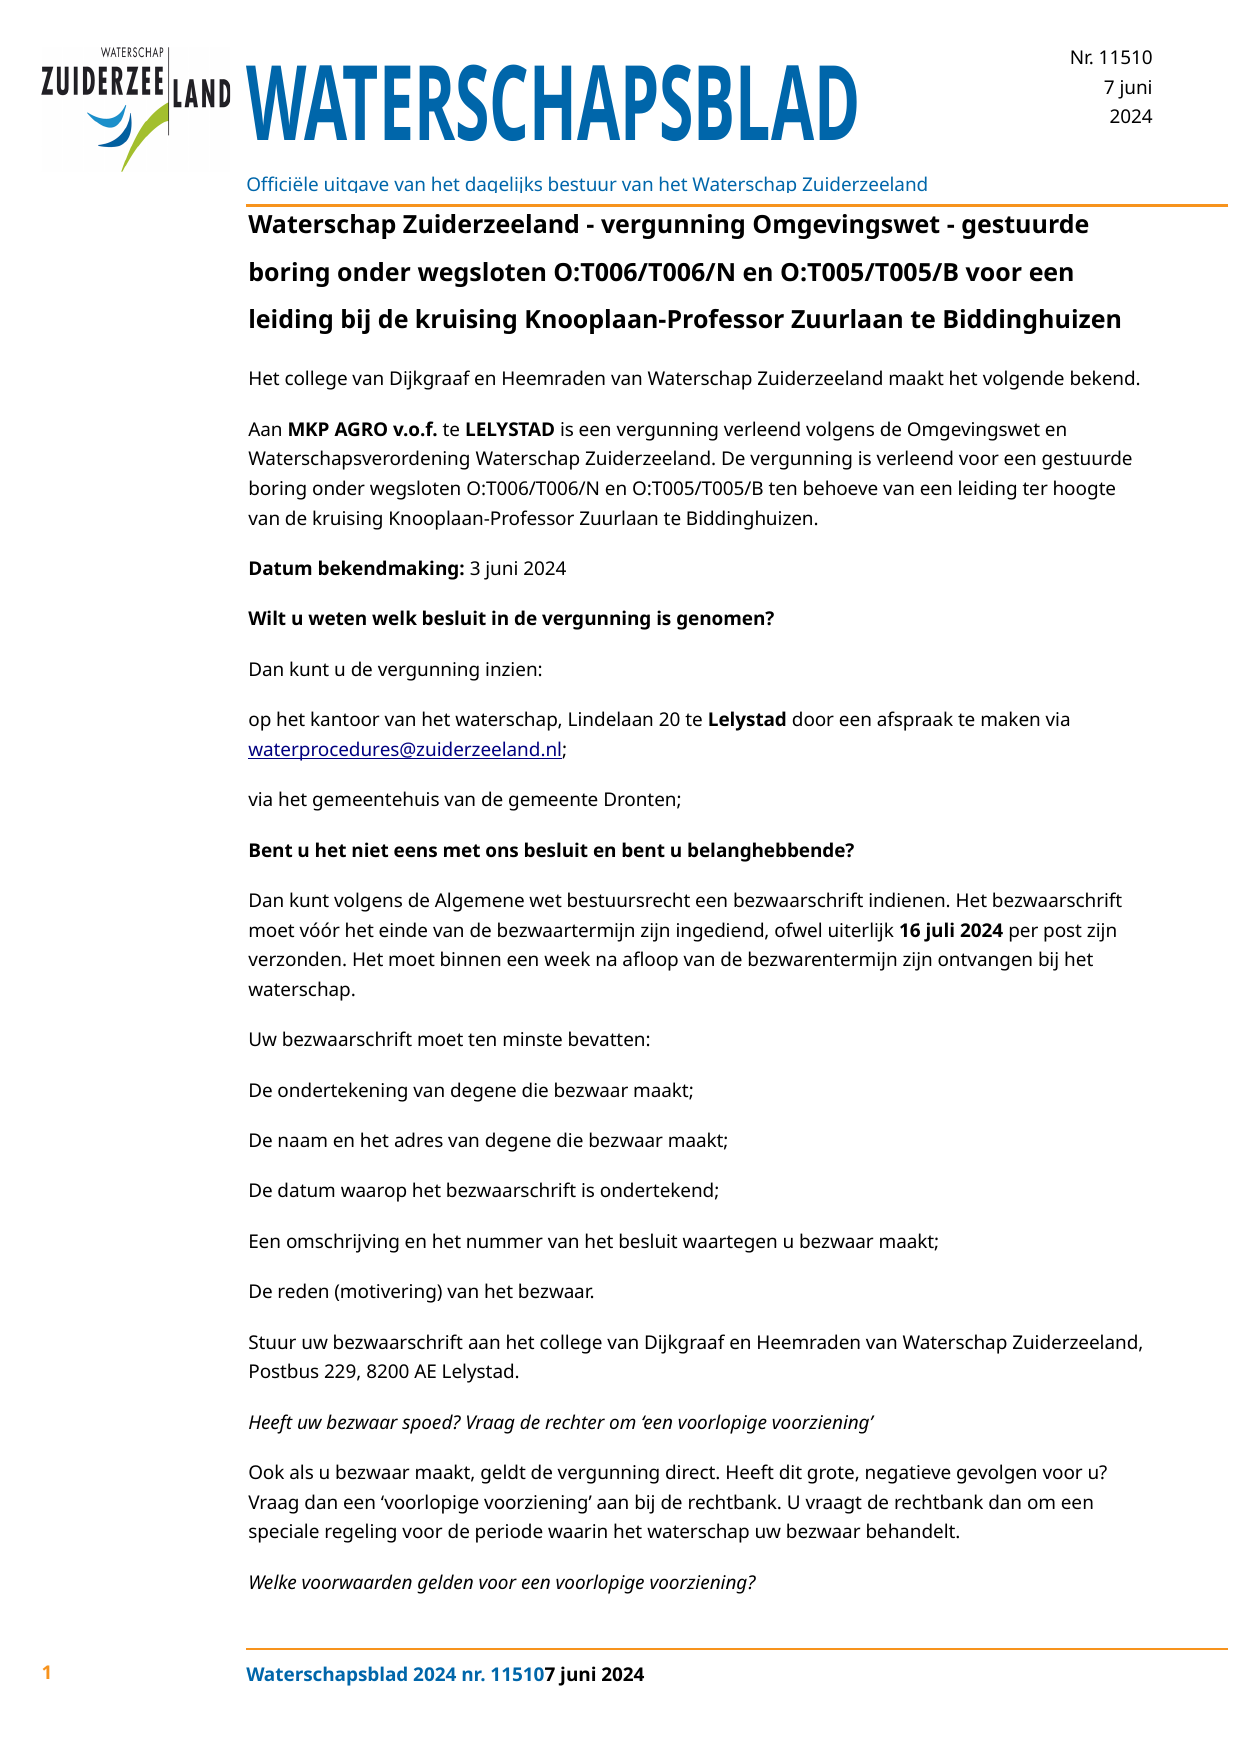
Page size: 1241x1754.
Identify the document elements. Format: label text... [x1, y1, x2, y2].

text Heeft uw bezwaar spoed? Vraag de rechter om ‘een voorlopige voorziening’ [248, 1409, 1152, 1434]
text op het kantoor van het waterschap, Lindelaan 20 te Lelystad door een afspraak te maken via waterprocedures@zuiderzeeland.nl; [248, 706, 1152, 762]
text via het gemeentehuis van de gemeente Dronten; [248, 786, 1152, 812]
text De ondertekening van degene die bezwaar maakt; [248, 1077, 1152, 1102]
text Datum bekendmaking: 3 juni 2024 [248, 555, 1152, 581]
text Bent u het niet eens met ons besluit en bent u belanghebbende? [248, 837, 1152, 862]
text De naam en het adres van degene die bezwaar maakt; [248, 1127, 1152, 1153]
text Wilt u weten welk besluit in de vergunning is genomen? [248, 606, 1152, 631]
text Ook als u bezwaar maakt, geldt de vergunning direct. Heeft dit grote, negatieve gevolgen voor u? Vraag dan een ‘voorlopige voorziening’ aan bij de rechtbank. U vraagt de rechtbank dan om een speciale regeling voor de periode waarin het waterschap uw bezwaar behandelt. [248, 1459, 1152, 1544]
text Uw bezwaarschrift moet ten minste bevatten: [248, 1026, 1152, 1052]
text De datum waarop het bezwaarschrift is ondertekend; [248, 1178, 1152, 1203]
text Stuur uw bezwaarschrift aan het college van Dijkgraaf en Heemraden van Waterschap Zuiderzeeland, Postbus 229, 8200 AE Lelystad. [248, 1329, 1152, 1384]
picture [41, 47, 231, 172]
text Een omschrijving en het nummer van het besluit waartegen u bezwaar maakt; [248, 1228, 1152, 1254]
text Aan MKP AGRO v.o.f. te LELYSTAD is een vergunning verleend volgens de Omgevingswet en Waterschapsverordening Waterschap Zuiderzeeland. De vergunning is verleend voor een gestuurde boring onder wegsloten O:T006/T006/N en O:T005/T005/B ten behoeve van een leiding ter hoogte van de kruising Knooplaan-Professor Zuurlaan te Biddinghuizen. [248, 416, 1152, 530]
text Welke voorwaarden gelden voor een voorlopige voorziening? [248, 1569, 1152, 1594]
text Het college van Dijkgraaf en Heemraden van Waterschap Zuiderzeeland maakt het volgende bekend. [248, 366, 1152, 391]
text Dan kunt volgens de Algemene wet bestuursrecht een bezwaarschrift indienen. Het bezwaarschrift moet vóór het einde van de bezwaartermijn zijn ingediend, ofwel uiterlijk 16 juli 2024 per post zijn verzonden. Het moet binnen een week na afloop van de bezwarentermijn zijn ontvangen bij het waterschap. [248, 887, 1152, 1002]
text Dan kunt u de vergunning inzien: [248, 656, 1152, 682]
text Waterschap Zuiderzeeland - vergunning Omgevingswet - gestuurde boring onder wegsloten O:T006/T006/N en O:T005/T005/B voor een leiding bij de kruising Knooplaan-Professor Zuurlaan te Biddinghuizen [248, 207, 1152, 336]
text De reden (motivering) van het bezwaar. [248, 1278, 1152, 1304]
